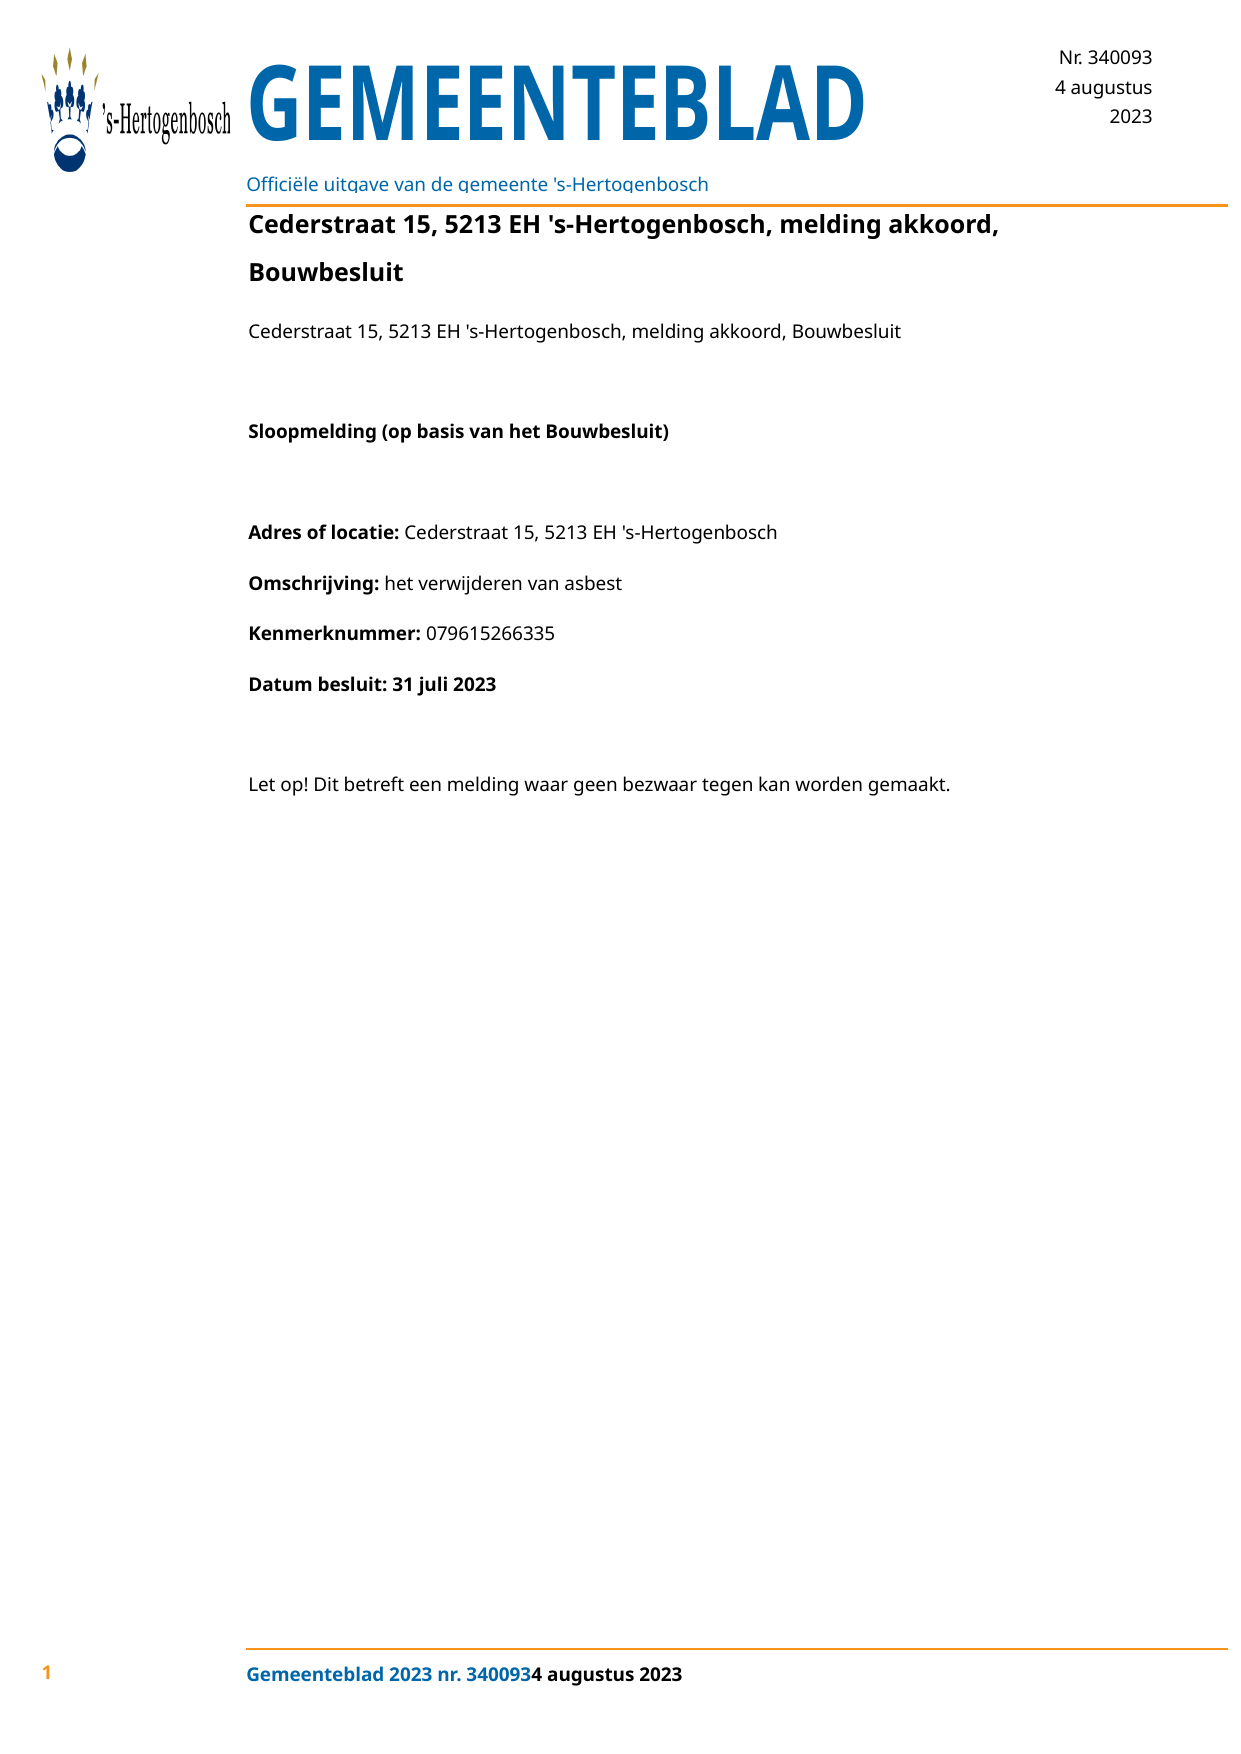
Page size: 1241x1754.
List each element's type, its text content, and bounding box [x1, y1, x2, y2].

picture [41, 47, 231, 172]
text Omschrijving: het verwijderen van asbest [248, 570, 1152, 596]
text Datum besluit: 31 juli 2023 [248, 671, 1152, 697]
text Let op! Dit betreft een melding waar geen bezwaar tegen kan worden gemaakt. [248, 772, 1152, 797]
text Sloopmelding (op basis van het Bouwbesluit) [248, 419, 1152, 444]
text Cederstraat 15, 5213 EH 's-Hertogenbosch, melding akkoord, Bouwbesluit [248, 318, 1152, 344]
text Kenmerknummer: 079615266335 [248, 620, 1152, 646]
text Adres of locatie: Cederstraat 15, 5213 EH 's-Hertogenbosch [248, 519, 1152, 545]
text Cederstraat 15, 5213 EH 's-Hertogenbosch, melding akkoord, Bouwbesluit [248, 207, 1152, 288]
